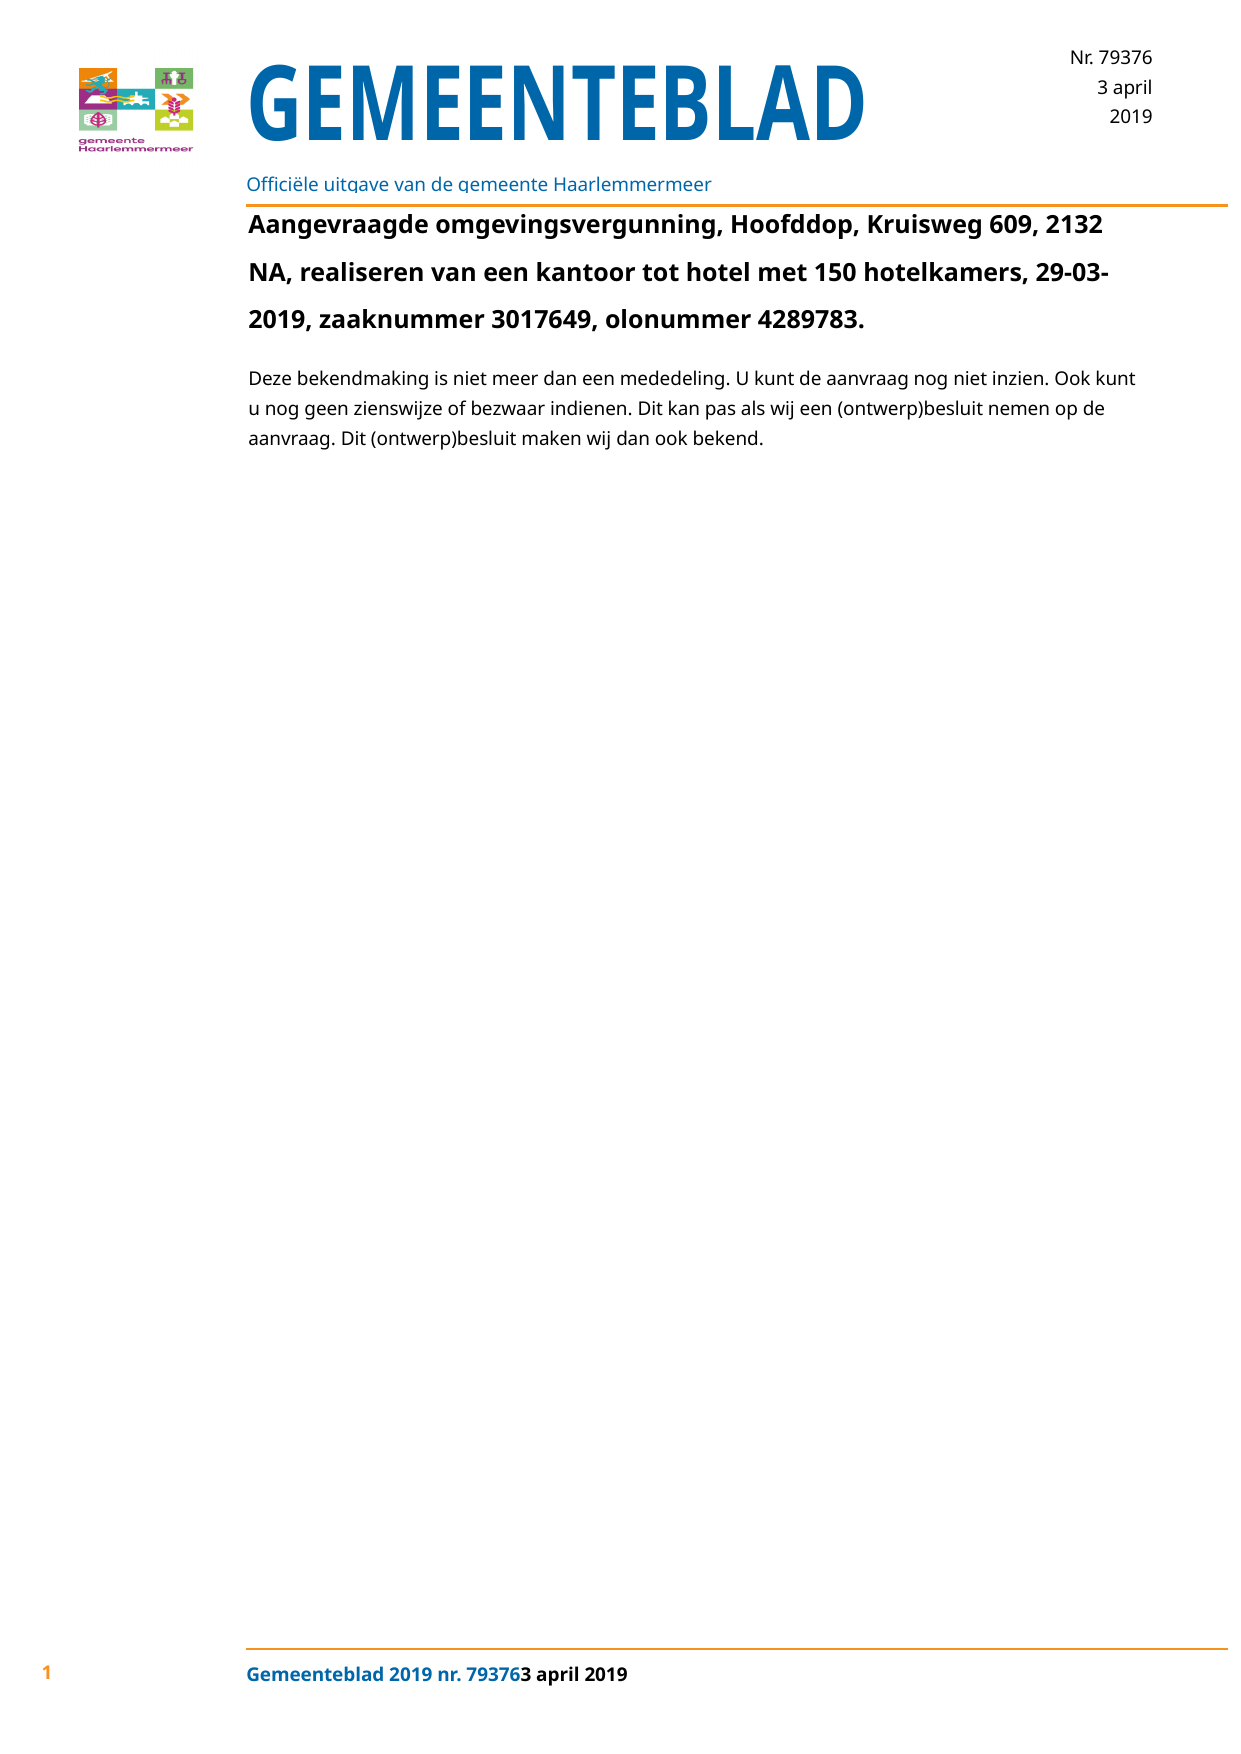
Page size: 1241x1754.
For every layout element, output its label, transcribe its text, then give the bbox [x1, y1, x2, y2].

text Aangevraagde omgevingsvergunning, Hoofddop, Kruisweg 609, 2132 NA, realiseren van een kantoor tot hotel met 150 hotelkamers, 29-03-2019, zaaknummer 3017649, olonummer 4289783. [248, 207, 1152, 336]
picture [41, 47, 231, 172]
text Deze bekendmaking is niet meer dan een mededeling. U kunt de aanvraag nog niet inzien. Ook kunt u nog geen zienswijze of bezwaar indienen. Dit kan pas als wij een (ontwerp)besluit nemen op de aanvraag. Dit (ontwerp)besluit maken wij dan ook bekend. [248, 366, 1152, 450]
